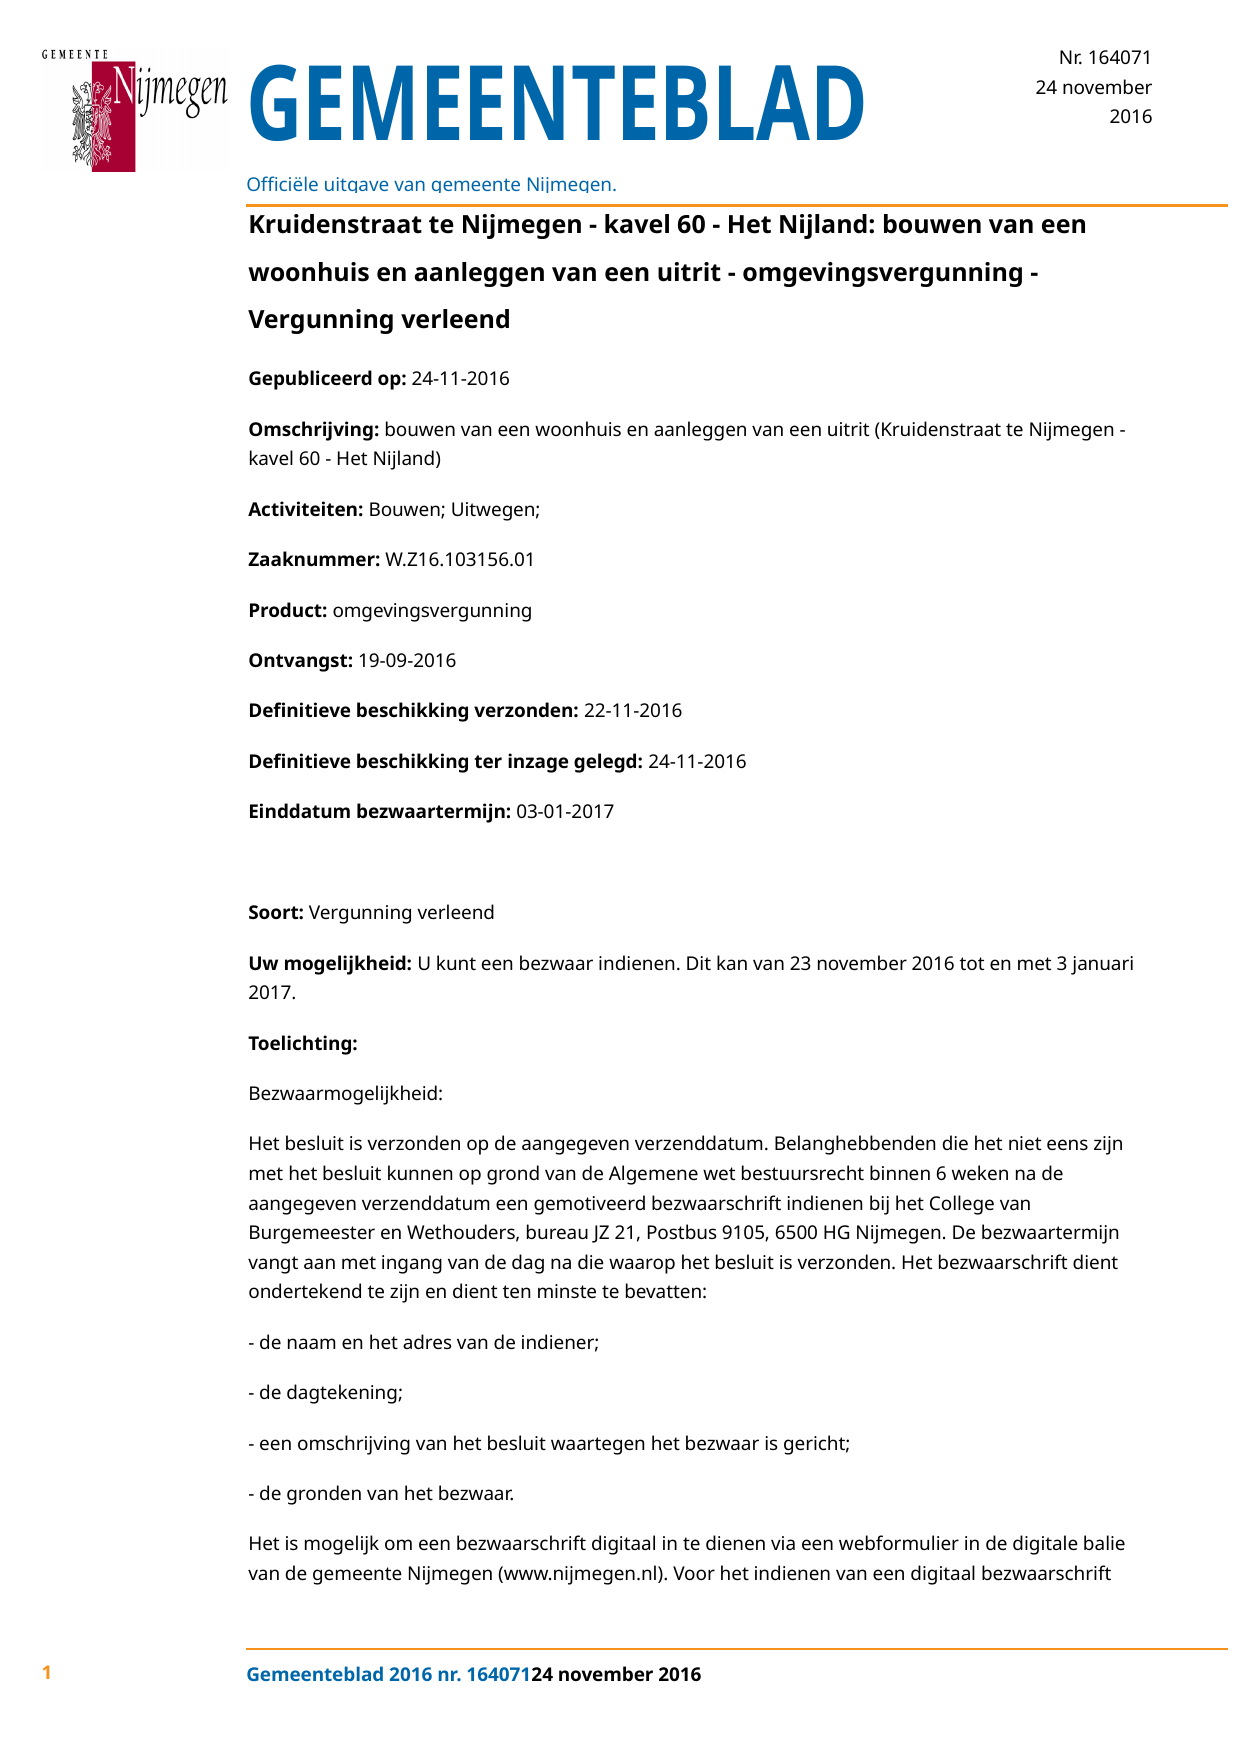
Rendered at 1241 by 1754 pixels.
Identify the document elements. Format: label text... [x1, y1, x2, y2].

text Ontvangst: 19-09-2016 [248, 647, 1152, 673]
text Gepubliceerd op: 24-11-2016 [248, 366, 1152, 391]
text - de dagtekening; [248, 1379, 1152, 1405]
text Omschrijving: bouwen van een woonhuis en aanleggen van een uitrit (Kruidenstraat te Nijmegen - kavel 60 - Het Nijland) [248, 416, 1152, 471]
text Definitieve beschikking ter inzage gelegd: 24-11-2016 [248, 748, 1152, 774]
text Het besluit is verzonden op de aangegeven verzenddatum. Belanghebbenden die het niet eens zijn met het besluit kunnen op grond van de Algemene wet bestuursrecht binnen 6 weken na de aangegeven verzenddatum een gemotiveerd bezwaarschrift indienen bij het College van Burgemeester en Wethouders, bureau JZ 21, Postbus 9105, 6500 HG Nijmegen. De bezwaartermijn vangt aan met ingang van de dag na die waarop het besluit is verzonden. Het bezwaarschrift dient ondertekend te zijn en dient ten minste te bevatten: [248, 1131, 1152, 1304]
text Zaaknummer: W.Z16.103156.01 [248, 546, 1152, 572]
text Kruidenstraat te Nijmegen - kavel 60 - Het Nijland: bouwen van een woonhuis en aanleggen van een uitrit - omgevingsvergunning - Vergunning verleend [248, 207, 1152, 336]
text Definitieve beschikking verzonden: 22-11-2016 [248, 698, 1152, 723]
text Activiteiten: Bouwen; Uitwegen; [248, 496, 1152, 522]
text - de naam en het adres van de indiener; [248, 1329, 1152, 1354]
text Toelichting: [248, 1030, 1152, 1055]
text - een omschrijving van het besluit waartegen het bezwaar is gericht; [248, 1430, 1152, 1455]
picture [41, 47, 231, 172]
text Het is mogelijk om een bezwaarschrift digitaal in te dienen via een webformulier in de digitale balie van de gemeente Nijmegen (www.nijmegen.nl). Voor het indienen van een digitaal bezwaarschrift [248, 1531, 1152, 1586]
text - de gronden van het bezwaar. [248, 1480, 1152, 1506]
text Einddatum bezwaartermijn: 03-01-2017 [248, 798, 1152, 824]
text Uw mogelijkheid: U kunt een bezwaar indienen. Dit kan van 23 november 2016 tot en met 3 januari 2017. [248, 950, 1152, 1005]
text Soort: Vergunning verleend [248, 899, 1152, 925]
text Bezwaarmogelijkheid: [248, 1080, 1152, 1106]
text Product: omgevingsvergunning [248, 597, 1152, 622]
